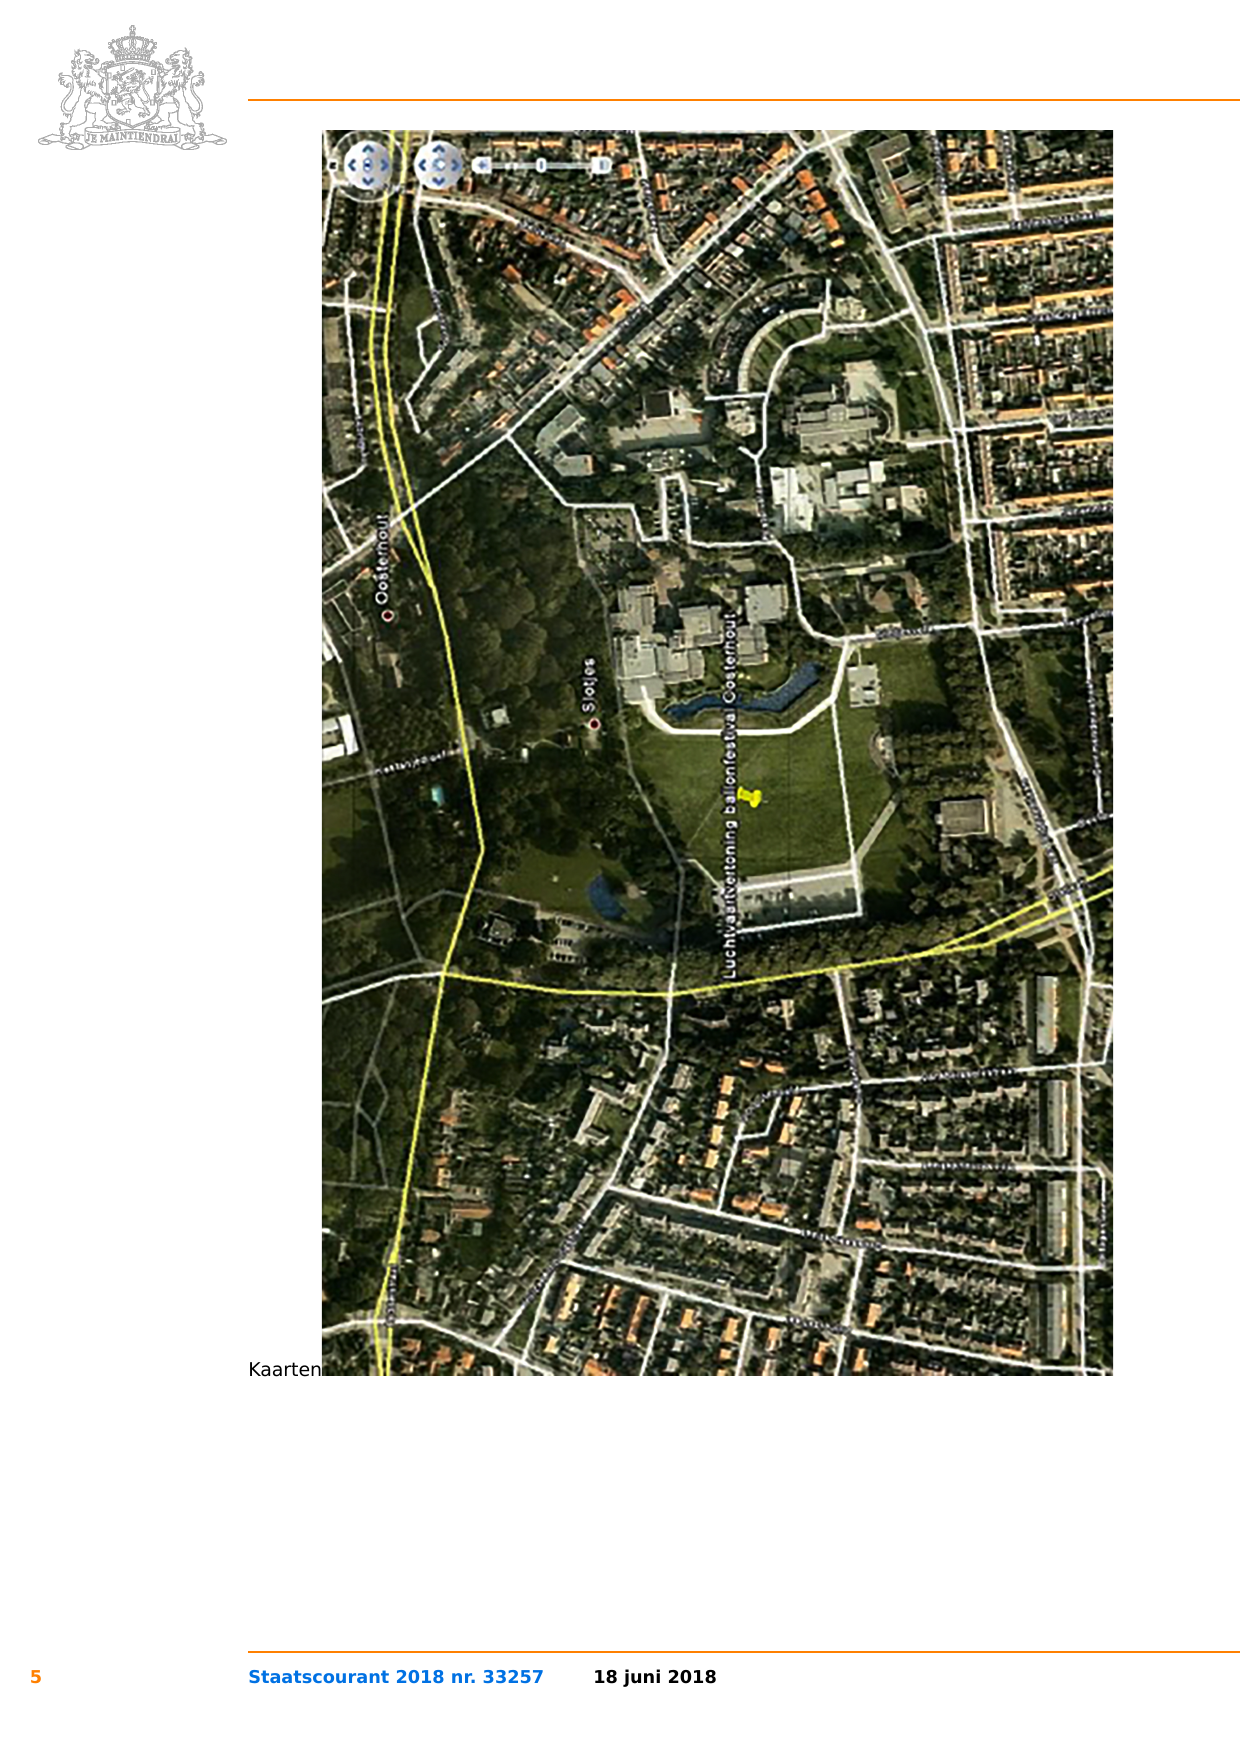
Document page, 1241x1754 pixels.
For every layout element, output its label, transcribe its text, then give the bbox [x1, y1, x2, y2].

picture [38, 25, 227, 150]
picture [321, 130, 1114, 1376]
text Kaarten [248, 130, 1163, 1380]
